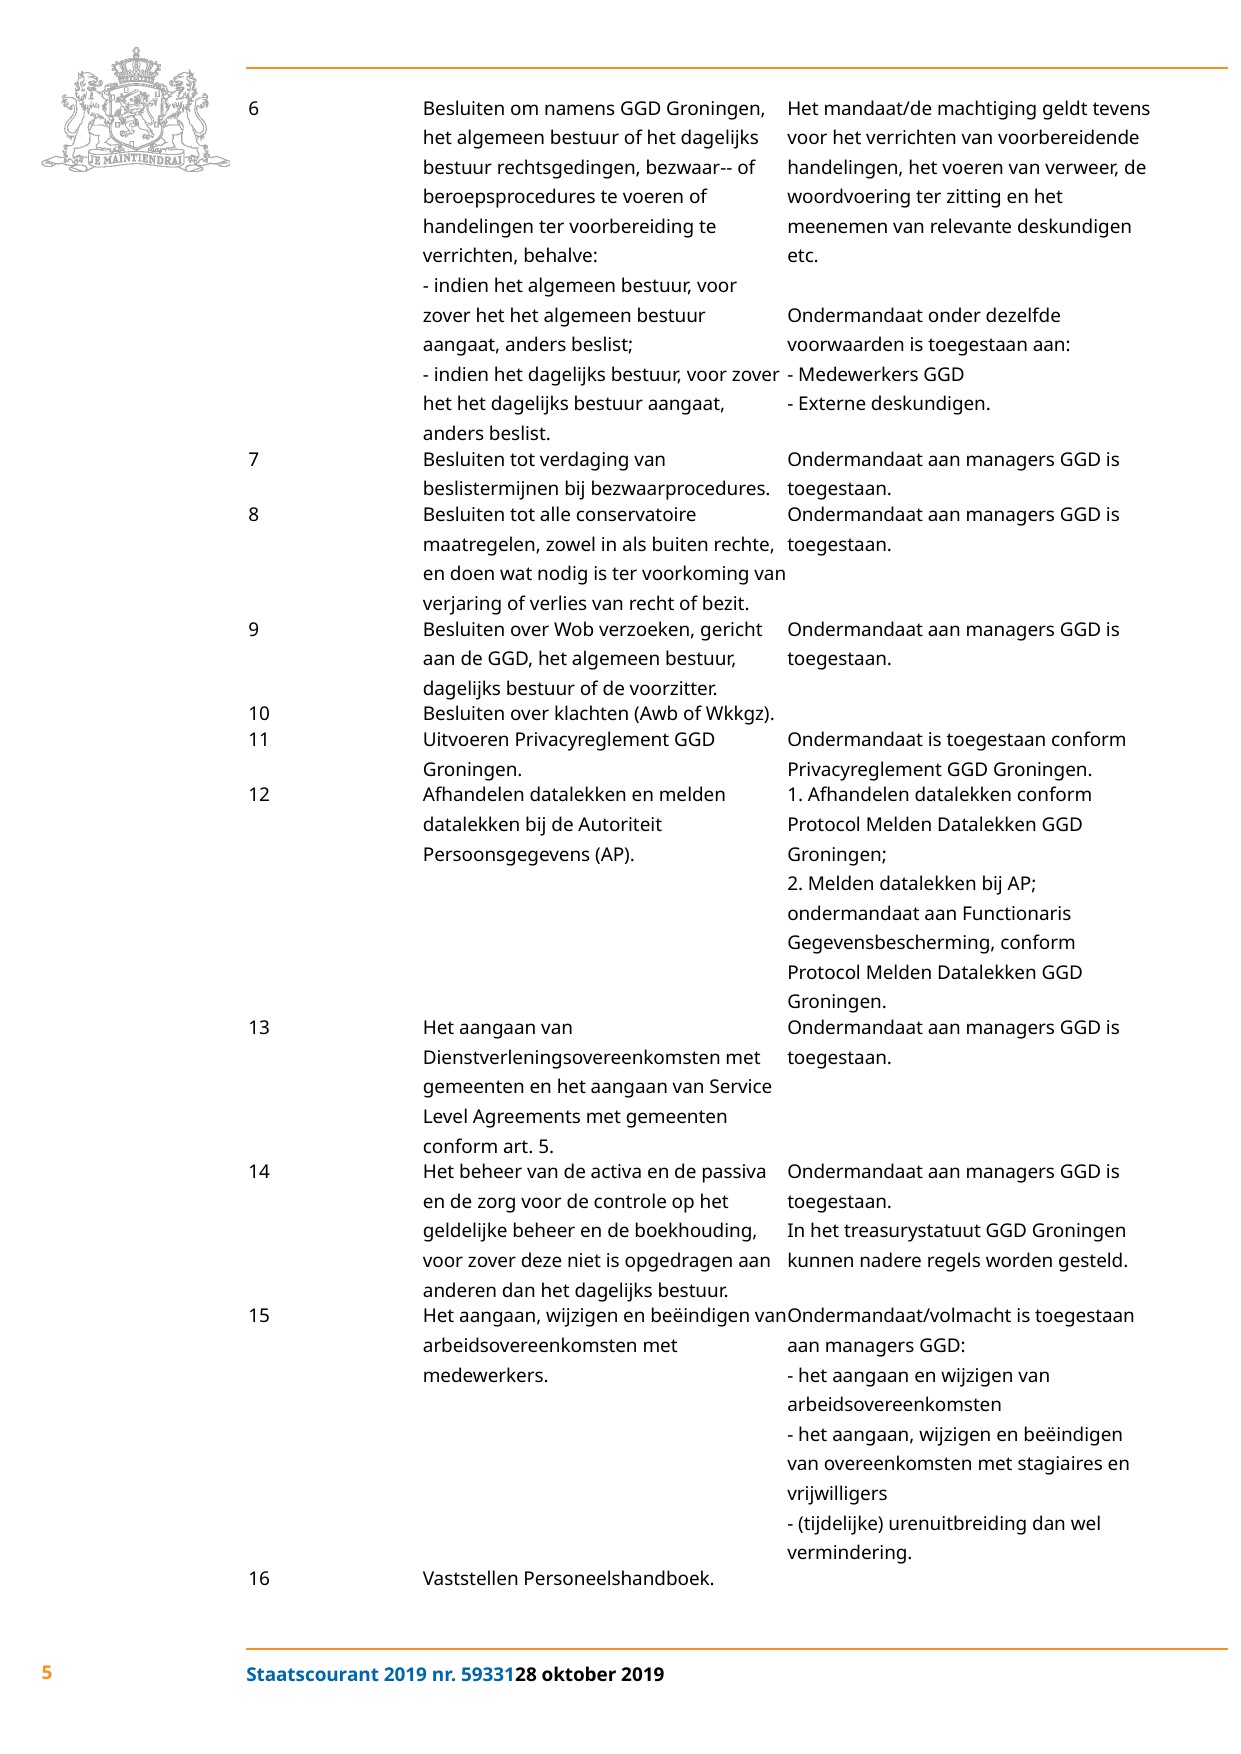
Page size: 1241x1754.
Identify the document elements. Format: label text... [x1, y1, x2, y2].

table_cell 11 [248, 726, 423, 782]
table_cell Besluiten over klachten (Awb of Wkkgz). [423, 701, 787, 726]
table_cell 12 [248, 782, 423, 1014]
table_cell 7 [248, 446, 423, 501]
table_cell Besluiten tot alle conservatoire maatregelen, zowel in als buiten rechte, en doen wat nodig is ter voorkoming van verjaring of verlies van recht of bezit. [423, 501, 787, 616]
table_cell Ondermandaat aan managers GGD is toegestaan. In het treasurystatuut GGD Groningen kunnen nadere regels worden gesteld. [787, 1159, 1152, 1303]
table_cell 8 [248, 501, 423, 616]
table_cell 14 [248, 1159, 423, 1303]
table_cell 6 [248, 95, 423, 446]
table_cell 16 [248, 1565, 423, 1591]
table_cell [787, 1565, 1152, 1591]
table_cell 13 [248, 1015, 423, 1158]
table_cell [787, 701, 1152, 726]
table_cell Besluiten tot verdaging van beslistermijnen bij bezwaarprocedures. [423, 446, 787, 501]
table_cell Vaststellen Personeelshandboek. [423, 1565, 787, 1591]
table_cell Uitvoeren Privacyreglement GGD Groningen. [423, 726, 787, 782]
table_cell 9 [248, 616, 423, 701]
table_cell Ondermandaat aan managers GGD is toegestaan. [787, 446, 1152, 501]
table_cell Het mandaat/de machtiging geldt tevens voor het verrichten van voorbereidende handelingen, het voeren van verweer, de woordvoering ter zitting en het meenemen van relevante deskundigen etc. Ondermandaat onder dezelfde voorwaarden is toegestaan aan: - Medewerkers GGD - Externe deskundigen. [787, 95, 1152, 446]
table_cell Besluiten om namens GGD Groningen, het algemeen bestuur of het dagelijks bestuur rechtsgedingen, bezwaar-- of beroepsprocedures te voeren of handelingen ter voorbereiding te verrichten, behalve: - indien het algemeen bestuur, voor zover het het algemeen bestuur aangaat, anders beslist; - indien het dagelijks bestuur, voor zover het het dagelijks bestuur aangaat, anders beslist. [423, 95, 787, 446]
table_cell Besluiten over Wob verzoeken, gericht aan de GGD, het algemeen bestuur, dagelijks bestuur of de voorzitter. [423, 616, 787, 701]
table_cell Het beheer van de activa en de passiva en de zorg voor de controle op het geldelijke beheer en de boekhouding, voor zover deze niet is opgedragen aan anderen dan het dagelijks bestuur. [423, 1159, 787, 1303]
table_cell Ondermandaat/volmacht is toegestaan aan managers GGD: - het aangaan en wijzigen van arbeidsovereenkomsten - het aangaan, wijzigen en beëindigen van overeenkomsten met stagiaires en vrijwilligers - (tijdelijke) urenuitbreiding dan wel vermindering. [787, 1303, 1152, 1565]
table_cell 15 [248, 1303, 423, 1565]
table_cell Ondermandaat aan managers GGD is toegestaan. [787, 1015, 1152, 1158]
table_cell Het aangaan, wijzigen en beëindigen van arbeidsovereenkomsten met medewerkers. [423, 1303, 787, 1565]
picture [41, 47, 231, 172]
table_cell Ondermandaat aan managers GGD is toegestaan. [787, 616, 1152, 701]
table_cell 10 [248, 701, 423, 726]
table_cell Ondermandaat aan managers GGD is toegestaan. [787, 501, 1152, 616]
table_cell 1. Afhandelen datalekken conform Protocol Melden Datalekken GGD Groningen; 2. Melden datalekken bij AP; ondermandaat aan Functionaris Gegevensbescherming, conform Protocol Melden Datalekken GGD Groningen. [787, 782, 1152, 1014]
table_cell Afhandelen datalekken en melden datalekken bij de Autoriteit Persoonsgegevens (AP). [423, 782, 787, 1014]
table_cell Ondermandaat is toegestaan conform Privacyreglement GGD Groningen. [787, 726, 1152, 782]
table_cell Het aangaan van Dienstverleningsovereenkomsten met gemeenten en het aangaan van Service Level Agreements met gemeenten conform art. 5. [423, 1015, 787, 1158]
